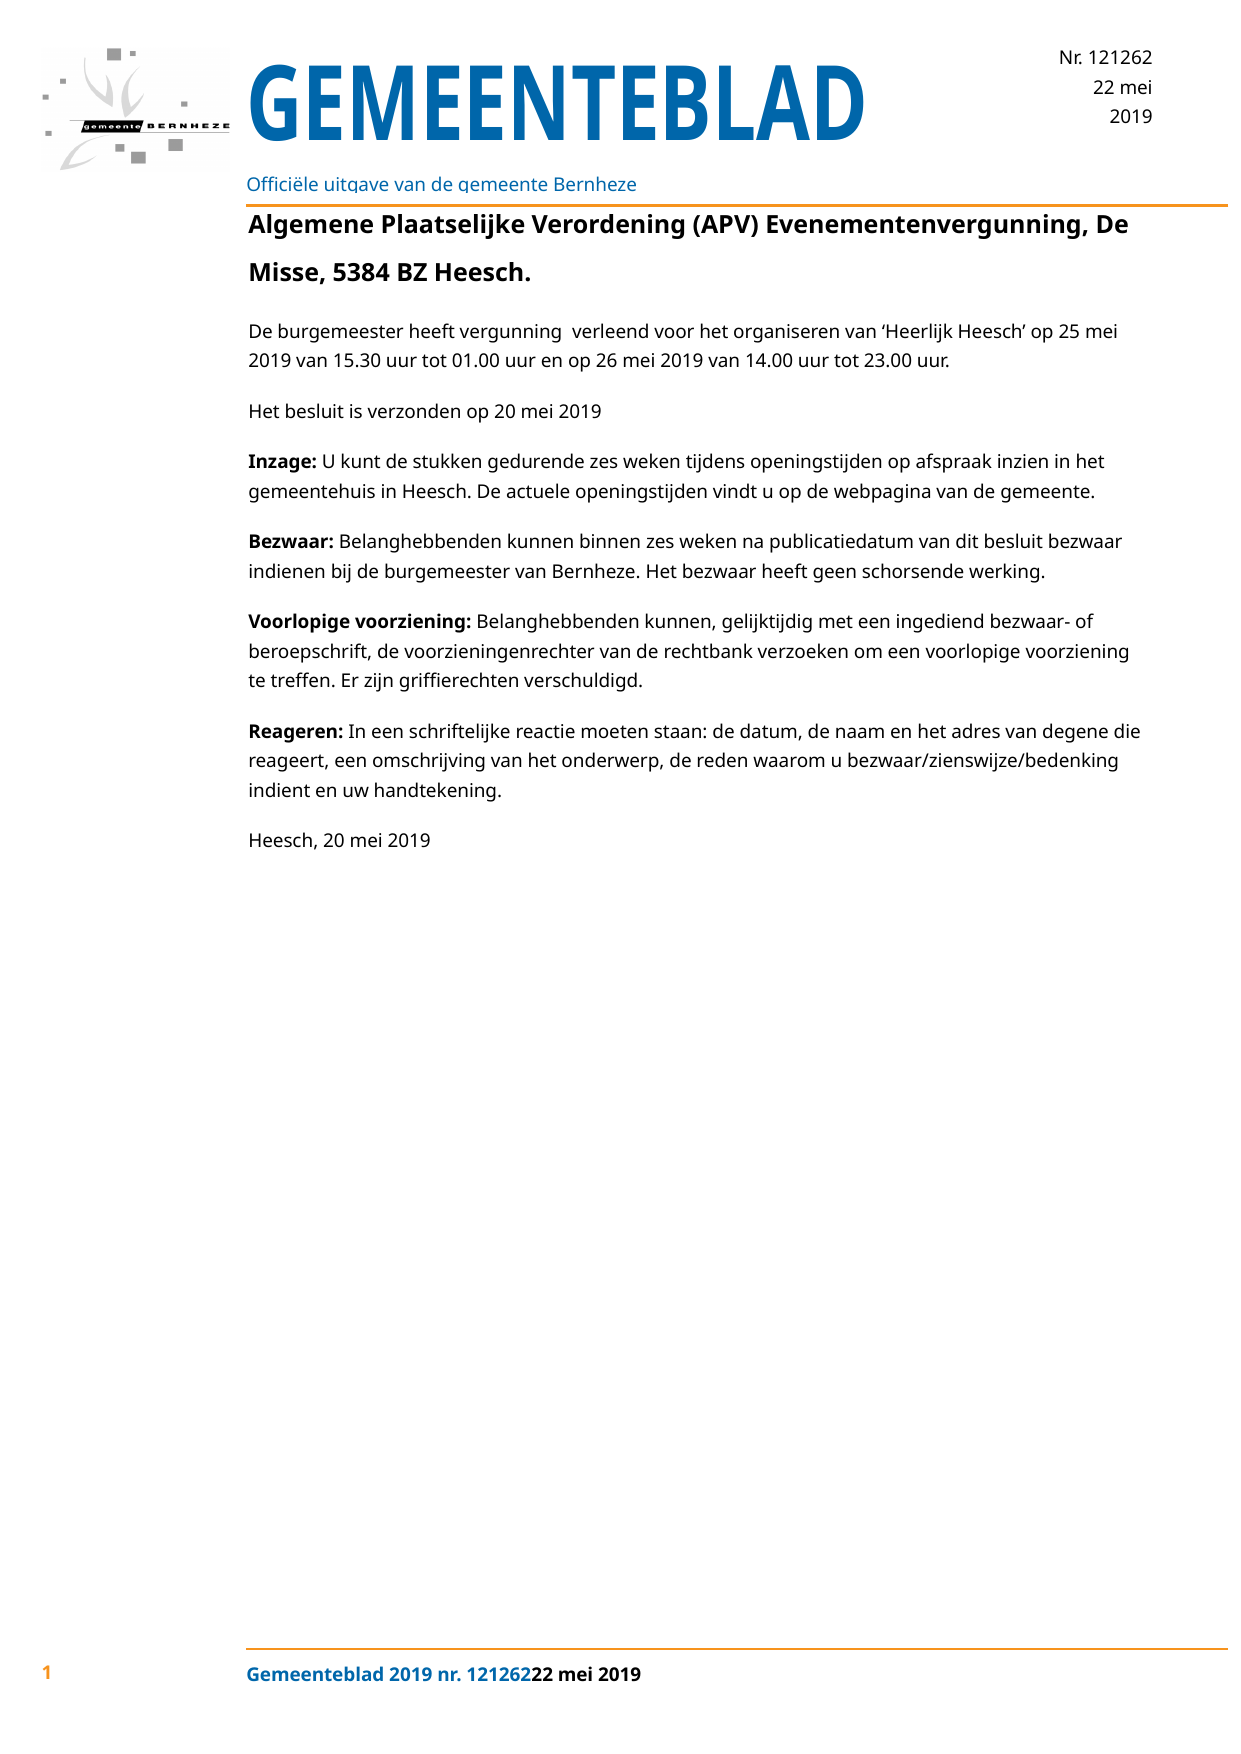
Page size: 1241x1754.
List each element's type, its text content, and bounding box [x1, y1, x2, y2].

text Voorlopige voorziening: Belanghebbenden kunnen, gelijktijdig met een ingediend bezwaar- of beroepschrift, de voorzieningenrechter van de rechtbank verzoeken om een voorlopige voorziening te treffen. Er zijn griffierechten verschuldigd. [248, 608, 1152, 693]
picture [41, 47, 231, 172]
text Algemene Plaatselijke Verordening (APV) Evenementenvergunning, De Misse, 5384 BZ Heesch. [248, 207, 1152, 288]
text Reageren: In een schriftelijke reactie moeten staan: de datum, de naam en het adres van degene die reageert, een omschrijving van het onderwerp, de reden waarom u bezwaar/zienswijze/bedenking indient en uw handtekening. [248, 718, 1152, 803]
text Het besluit is verzonden op 20 mei 2019 [248, 398, 1152, 424]
text Heesch, 20 mei 2019 [248, 827, 1152, 853]
text Inzage: U kunt de stukken gedurende zes weken tijdens openingstijden op afspraak inzien in het gemeentehuis in Heesch. De actuele openingstijden vindt u op de webpagina van de gemeente. [248, 448, 1152, 504]
text Bezwaar: Belanghebbenden kunnen binnen zes weken na publicatiedatum van dit besluit bezwaar indienen bij de burgemeester van Bernheze. Het bezwaar heeft geen schorsende werking. [248, 528, 1152, 584]
text De burgemeester heeft vergunning verleend voor het organiseren van ‘Heerlijk Heesch’ op 25 mei 2019 van 15.30 uur tot 01.00 uur en op 26 mei 2019 van 14.00 uur tot 23.00 uur. [248, 318, 1152, 373]
